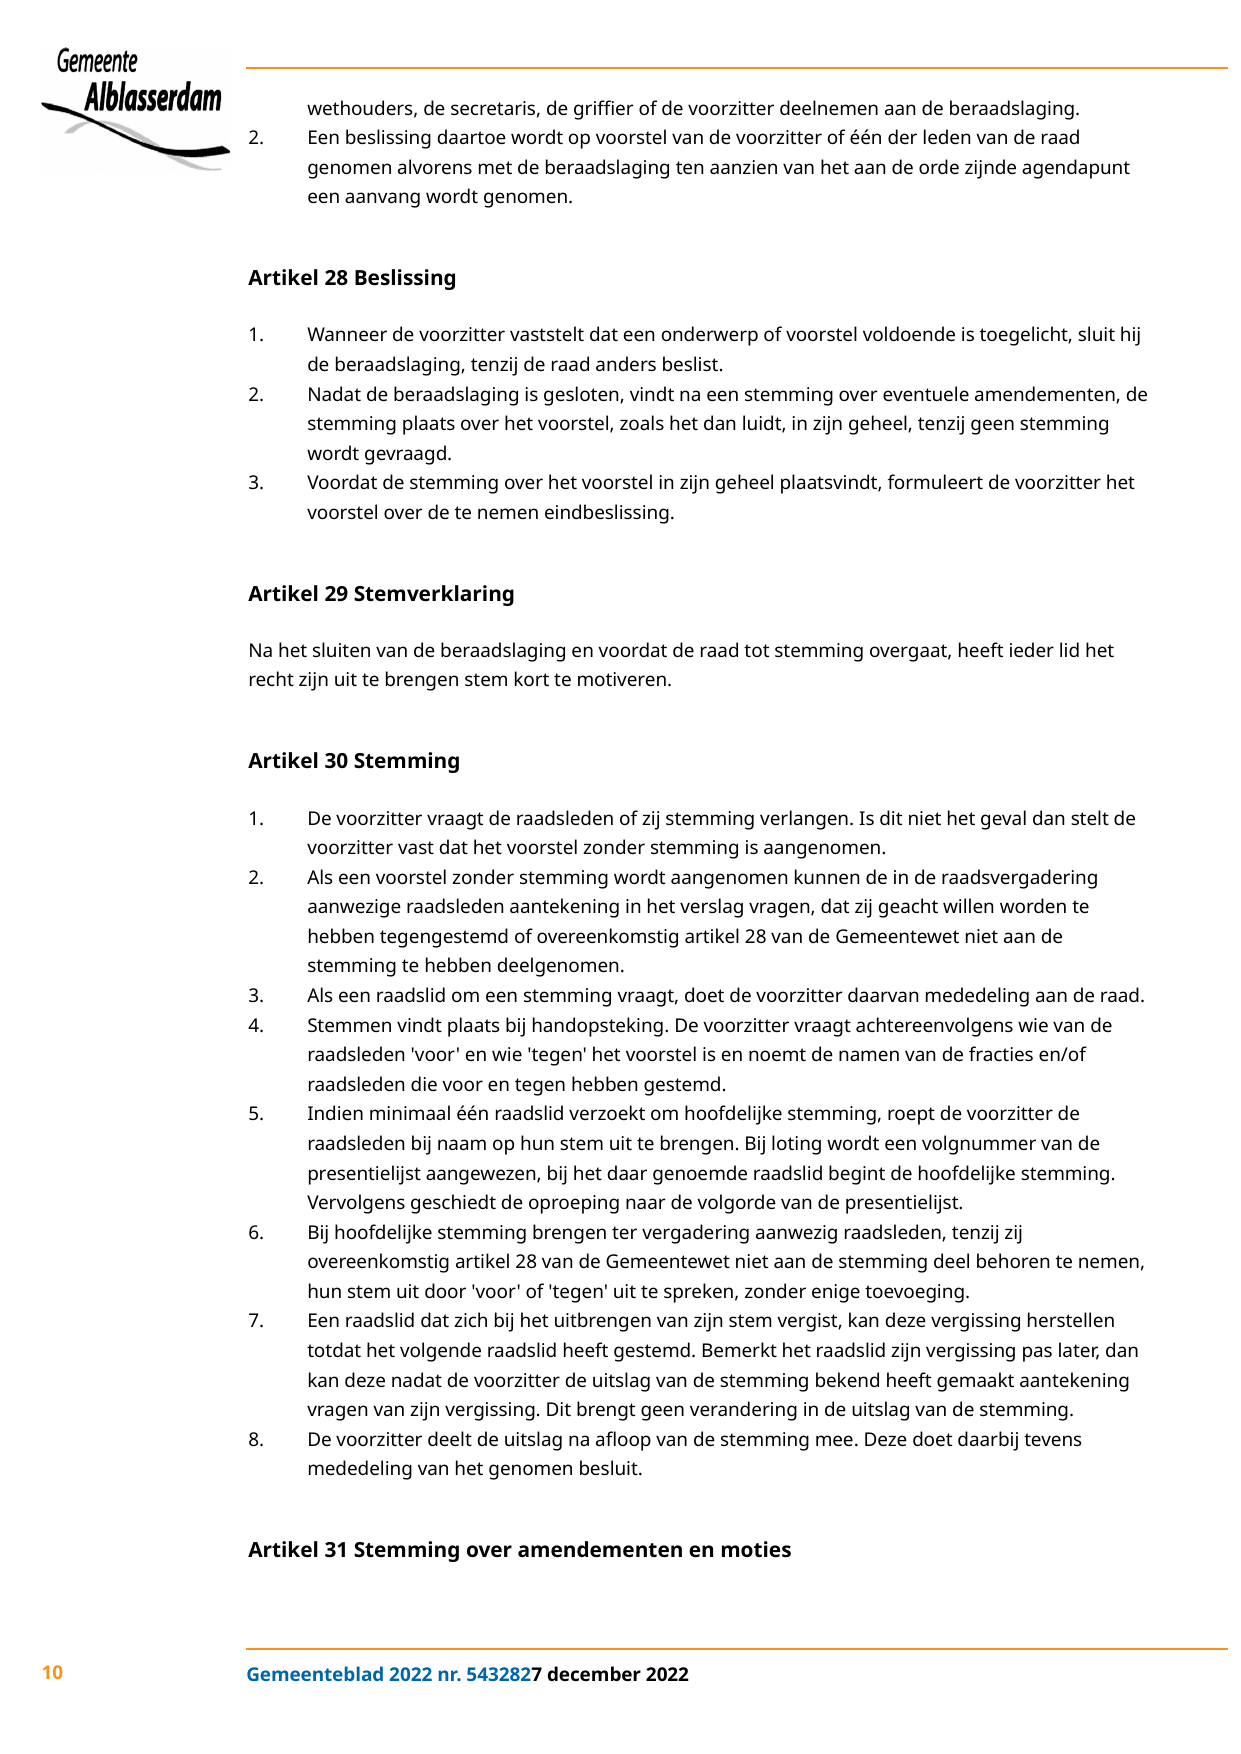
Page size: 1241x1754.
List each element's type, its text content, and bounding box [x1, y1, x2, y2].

text Artikel 29 Stemverklaring [248, 579, 1152, 607]
list Een beslissing daartoe wordt op voorstel van de voorzitter of één der leden van de raad genomen alvorens met de beraadslaging ten aanzien van het aan de orde zijnde agendapunt een aanvang wordt genomen. [248, 124, 1152, 209]
text Na het sluiten van de beraadslaging en voordat de raad tot stemming overgaat, heeft ieder lid het recht zijn uit te brengen stem kort te motiveren. [248, 637, 1152, 692]
list Nadat de beraadslaging is gesloten, vindt na een stemming over eventuele amendementen, de stemming plaats over het voorstel, zoals het dan luidt, in zijn geheel, tenzij geen stemming wordt gevraagd. [248, 381, 1152, 466]
list Stemmen vindt plaats bij handopsteking. De voorzitter vraagt achtereenvolgens wie van de raadsleden 'voor' en wie 'tegen' het voorstel is en noemt de namen van de fracties en/of raadsleden die voor en tegen hebben gestemd. [248, 1012, 1152, 1097]
list Als een raadslid om een stemming vraagt, doet de voorzitter daarvan mededeling aan de raad. [248, 982, 1152, 1008]
list Bij hoofdelijke stemming brengen ter vergadering aanwezig raadsleden, tenzij zij overeenkomstig artikel 28 van de Gemeentewet niet aan de stemming deel behoren te nemen, hun stem uit door 'voor' of 'tegen' uit te spreken, zonder enige toevoeging. [248, 1219, 1152, 1304]
picture [41, 47, 231, 172]
list Wanneer de voorzitter vaststelt dat een onderwerp of voorstel voldoende is toegelicht, sluit hij de beraadslaging, tenzij de raad anders beslist. [248, 322, 1152, 377]
list wethouders, de secretaris, de griffier of de voorzitter deelnemen aan de beraadslaging. [248, 95, 1152, 121]
list De voorzitter vraagt de raadsleden of zij stemming verlangen. Is dit niet het geval dan stelt de voorzitter vast dat het voorstel zonder stemming is aangenomen. [248, 805, 1152, 860]
list Als een voorstel zonder stemming wordt aangenomen kunnen de in de raadsvergadering aanwezige raadsleden aantekening in het verslag vragen, dat zij geacht willen worden te hebben tegengestemd of overeenkomstig artikel 28 van de Gemeentewet niet aan de stemming te hebben deelgenomen. [248, 864, 1152, 978]
list Voordat de stemming over het voorstel in zijn geheel plaatsvindt, formuleert de voorzitter het voorstel over de te nemen eindbeslissing. [248, 469, 1152, 525]
list Indien minimaal één raadslid verzoekt om hoofdelijke stemming, roept de voorzitter de raadsleden bij naam op hun stem uit te brengen. Bij loting wordt een volgnummer van de presentielijst aangewezen, bij het daar genoemde raadslid begint de hoofdelijke stemming. Vervolgens geschiedt de oproeping naar de volgorde van de presentielijst. [248, 1101, 1152, 1215]
text Artikel 31 Stemming over amendementen en moties [248, 1536, 1152, 1564]
text Artikel 30 Stemming [248, 747, 1152, 775]
list De voorzitter deelt de uitslag na afloop van de stemming mee. Deze doet daarbij tevens mededeling van het genomen besluit. [248, 1426, 1152, 1481]
list Een raadslid dat zich bij het uitbrengen van zijn stem vergist, kan deze vergissing herstellen totdat het volgende raadslid heeft gestemd. Bemerkt het raadslid zijn vergissing pas later, dan kan deze nadat de voorzitter de uitslag van de stemming bekend heeft gemaakt aantekening vragen van zijn vergissing. Dit brengt geen verandering in de uitslag van de stemming. [248, 1308, 1152, 1422]
text Artikel 28 Beslissing [248, 263, 1152, 292]
